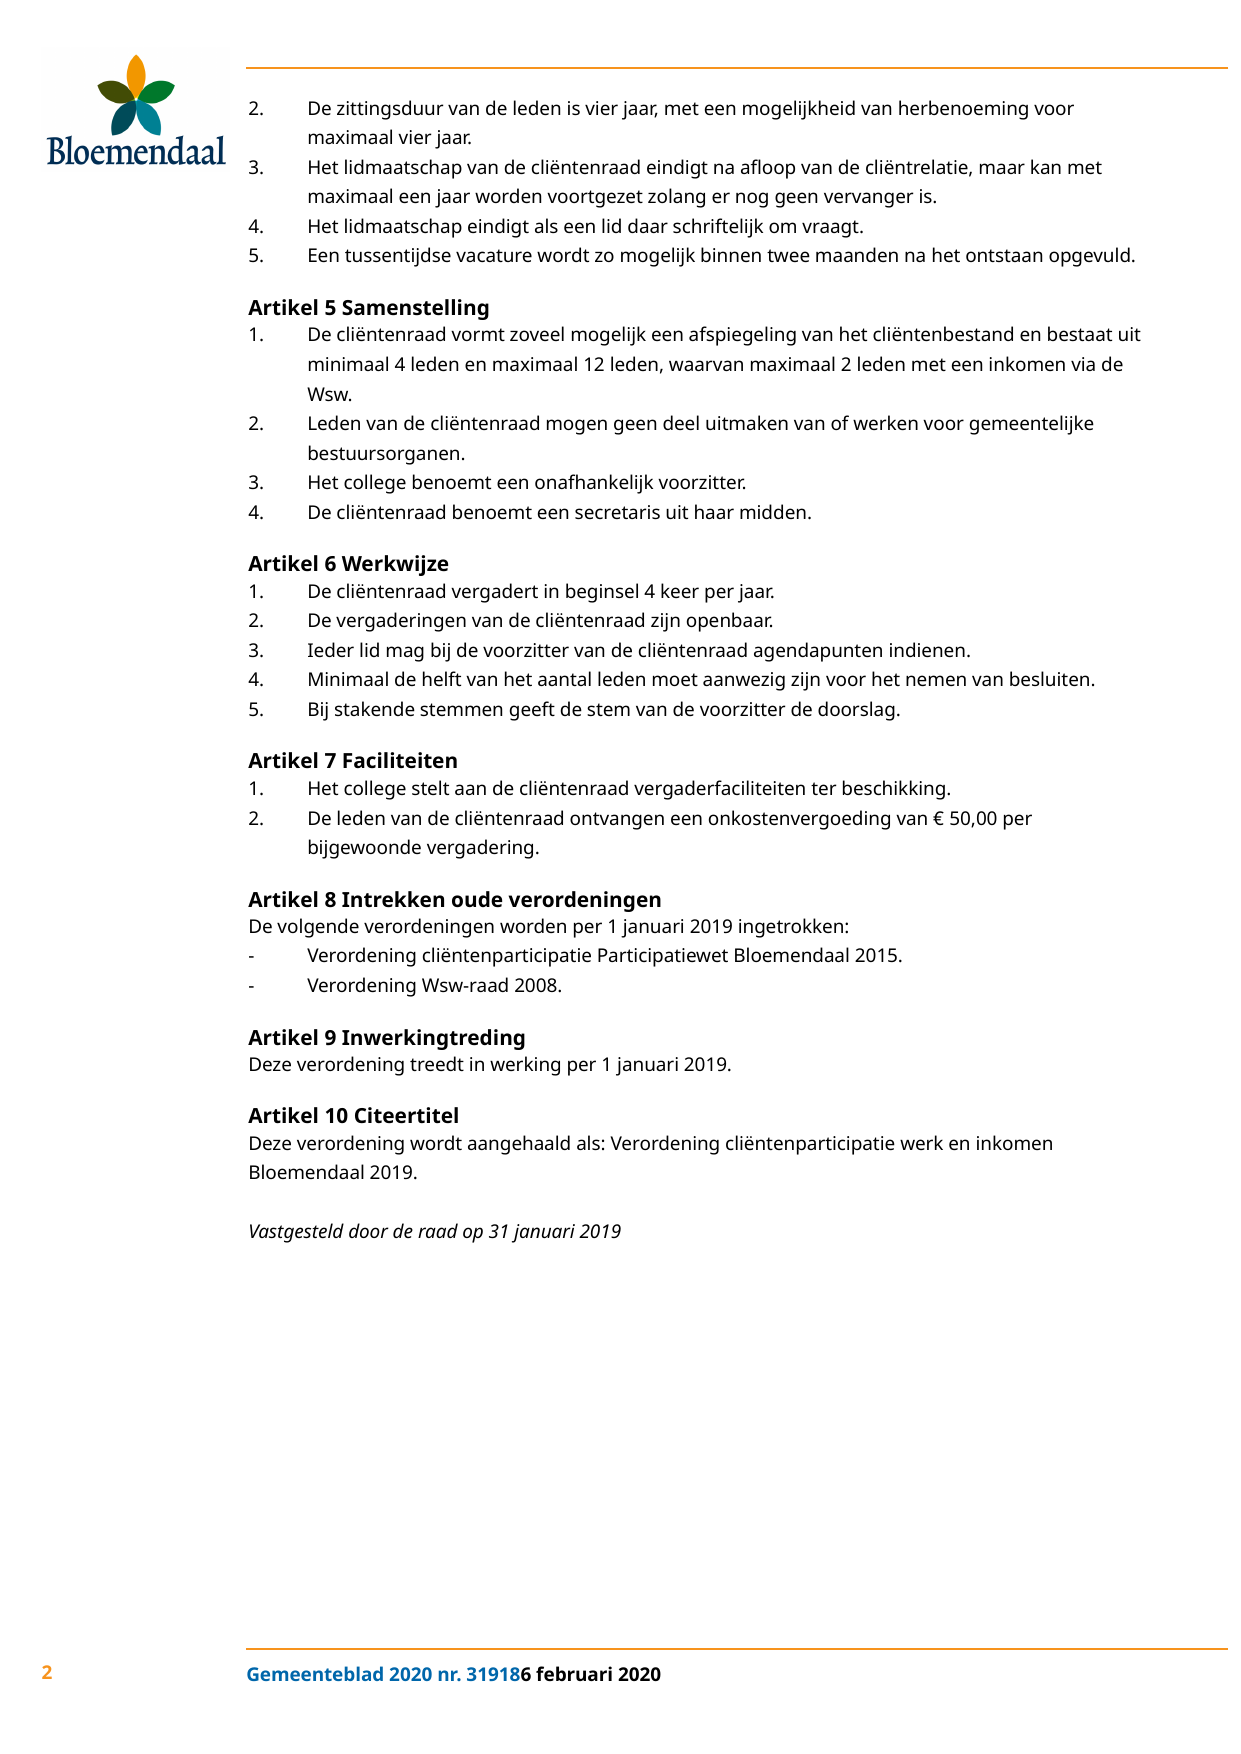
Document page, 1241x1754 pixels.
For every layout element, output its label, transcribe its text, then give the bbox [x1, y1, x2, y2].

list Het lidmaatschap van de cliëntenraad eindigt na afloop van de cliëntrelatie, maar kan met maximaal een jaar worden voortgezet zolang er nog geen vervanger is. [248, 154, 1152, 209]
list De leden van de cliëntenraad ontvangen een onkostenvergoeding van € 50,00 per bijgewoonde vergadering. [248, 805, 1152, 860]
list Verordening cliëntenparticipatie Participatiewet Bloemendaal 2015. [248, 943, 1152, 968]
list De cliëntenraad vormt zoveel mogelijk een afspiegeling van het cliëntenbestand en bestaat uit minimaal 4 leden en maximaal 12 leden, waarvan maximaal 2 leden met een inkomen via de Wsw. [248, 322, 1152, 406]
list Ieder lid mag bij de voorzitter van de cliëntenraad agendapunten indienen. [248, 637, 1152, 663]
list De cliëntenraad vergadert in beginsel 4 keer per jaar. [248, 578, 1152, 604]
list Leden van de cliëntenraad mogen geen deel uitmaken van of werken voor gemeentelijke bestuursorganen. [248, 410, 1152, 466]
text Deze verordening wordt aangehaald als: Verordening cliëntenparticipatie werk en inkomen Bloemendaal 2019. [248, 1130, 1152, 1185]
picture [41, 47, 231, 172]
text De volgende verordeningen worden per 1 januari 2019 ingetrokken: [248, 913, 1152, 939]
list Minimaal de helft van het aantal leden moet aanwezig zijn voor het nemen van besluiten. [248, 667, 1152, 692]
list De vergaderingen van de cliëntenraad zijn openbaar. [248, 607, 1152, 633]
text Artikel 9 Inwerkingtreding [248, 1023, 1152, 1051]
list Het college stelt aan de cliëntenraad vergaderfaciliteiten ter beschikking. [248, 775, 1152, 801]
list De zittingsduur van de leden is vier jaar, met een mogelijkheid van herbenoeming voor maximaal vier jaar. [248, 95, 1152, 150]
list Verordening Wsw-raad 2008. [248, 972, 1152, 998]
text Vastgesteld door de raad op 31 januari 2019 [248, 1219, 1152, 1244]
text Artikel 6 Werkwijze [248, 549, 1152, 578]
list Een tussentijdse vacature wordt zo mogelijk binnen twee maanden na het ontstaan opgevuld. [248, 243, 1152, 268]
text Artikel 8 Intrekken oude verordeningen [248, 885, 1152, 913]
list De cliëntenraad benoemt een secretaris uit haar midden. [248, 499, 1152, 525]
text Artikel 5 Samenstelling [248, 293, 1152, 322]
text Artikel 7 Faciliteiten [248, 747, 1152, 775]
text Artikel 10 Citeertitel [248, 1102, 1152, 1130]
list Het college benoemt een onafhankelijk voorzitter. [248, 469, 1152, 495]
list Het lidmaatschap eindigt als een lid daar schriftelijk om vraagt. [248, 213, 1152, 239]
list Bij stakende stemmen geeft de stem van de voorzitter de doorslag. [248, 696, 1152, 722]
text Deze verordening treedt in werking per 1 januari 2019. [248, 1051, 1152, 1077]
